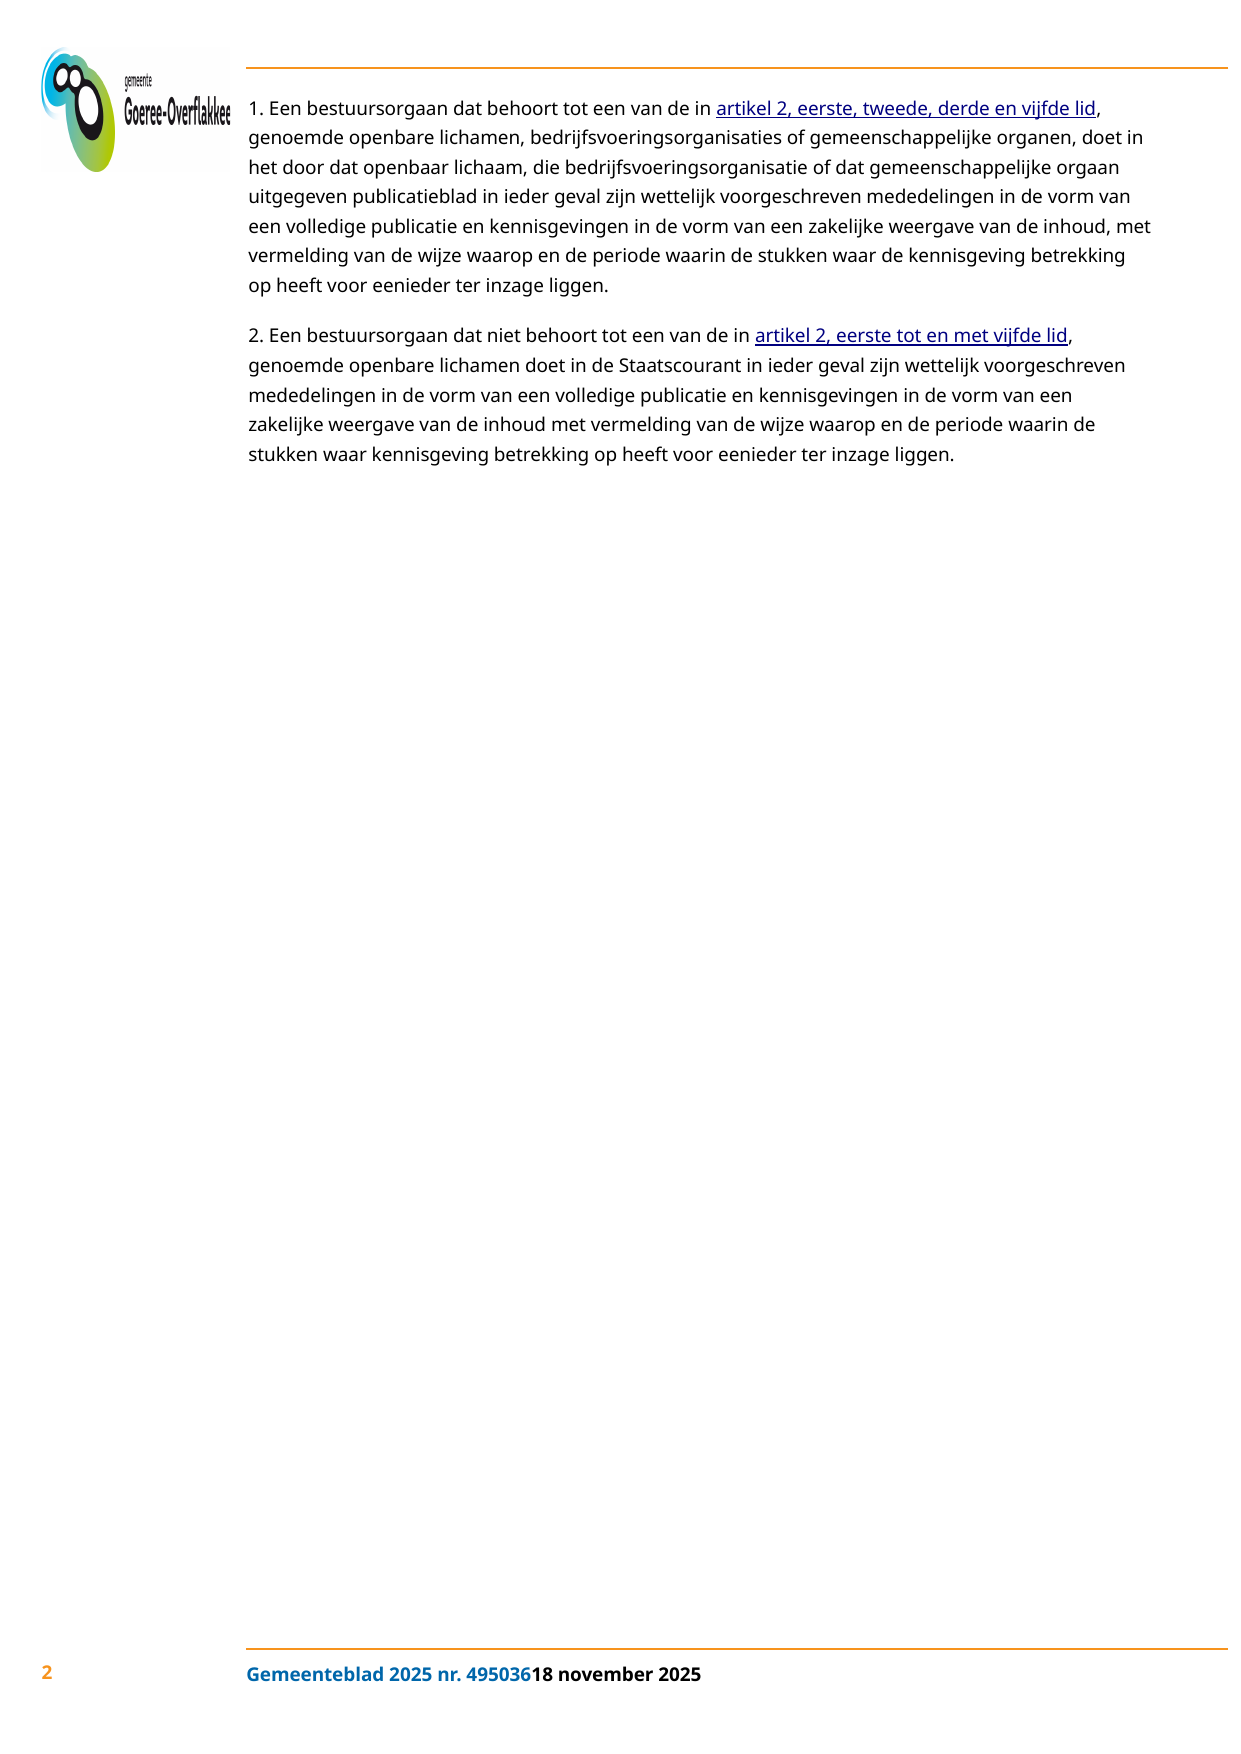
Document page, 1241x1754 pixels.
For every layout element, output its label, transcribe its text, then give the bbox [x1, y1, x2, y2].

text 1. Een bestuursorgaan dat behoort tot een van de in artikel 2, eerste, tweede, derde en vijfde lid, genoemde openbare lichamen, bedrijfsvoeringsorganisaties of gemeenschappelijke organen, doet in het door dat openbaar lichaam, die bedrijfsvoeringsorganisatie of dat gemeenschappelijke orgaan uitgegeven publicatieblad in ieder geval zijn wettelijk voorgeschreven mededelingen in de vorm van een volledige publicatie en kennisgevingen in de vorm van een zakelijke weergave van de inhoud, met vermelding van de wijze waarop en de periode waarin de stukken waar de kennisgeving betrekking op heeft voor eenieder ter inzage liggen. [248, 95, 1152, 298]
text 2. Een bestuursorgaan dat niet behoort tot een van de in artikel 2, eerste tot en met vijfde lid, genoemde openbare lichamen doet in de Staatscourant in ieder geval zijn wettelijk voorgeschreven mededelingen in de vorm van een volledige publicatie en kennisgevingen in de vorm van een zakelijke weergave van de inhoud met vermelding van de wijze waarop en de periode waarin de stukken waar kennisgeving betrekking op heeft voor eenieder ter inzage liggen. [248, 323, 1152, 467]
picture [41, 47, 231, 172]
